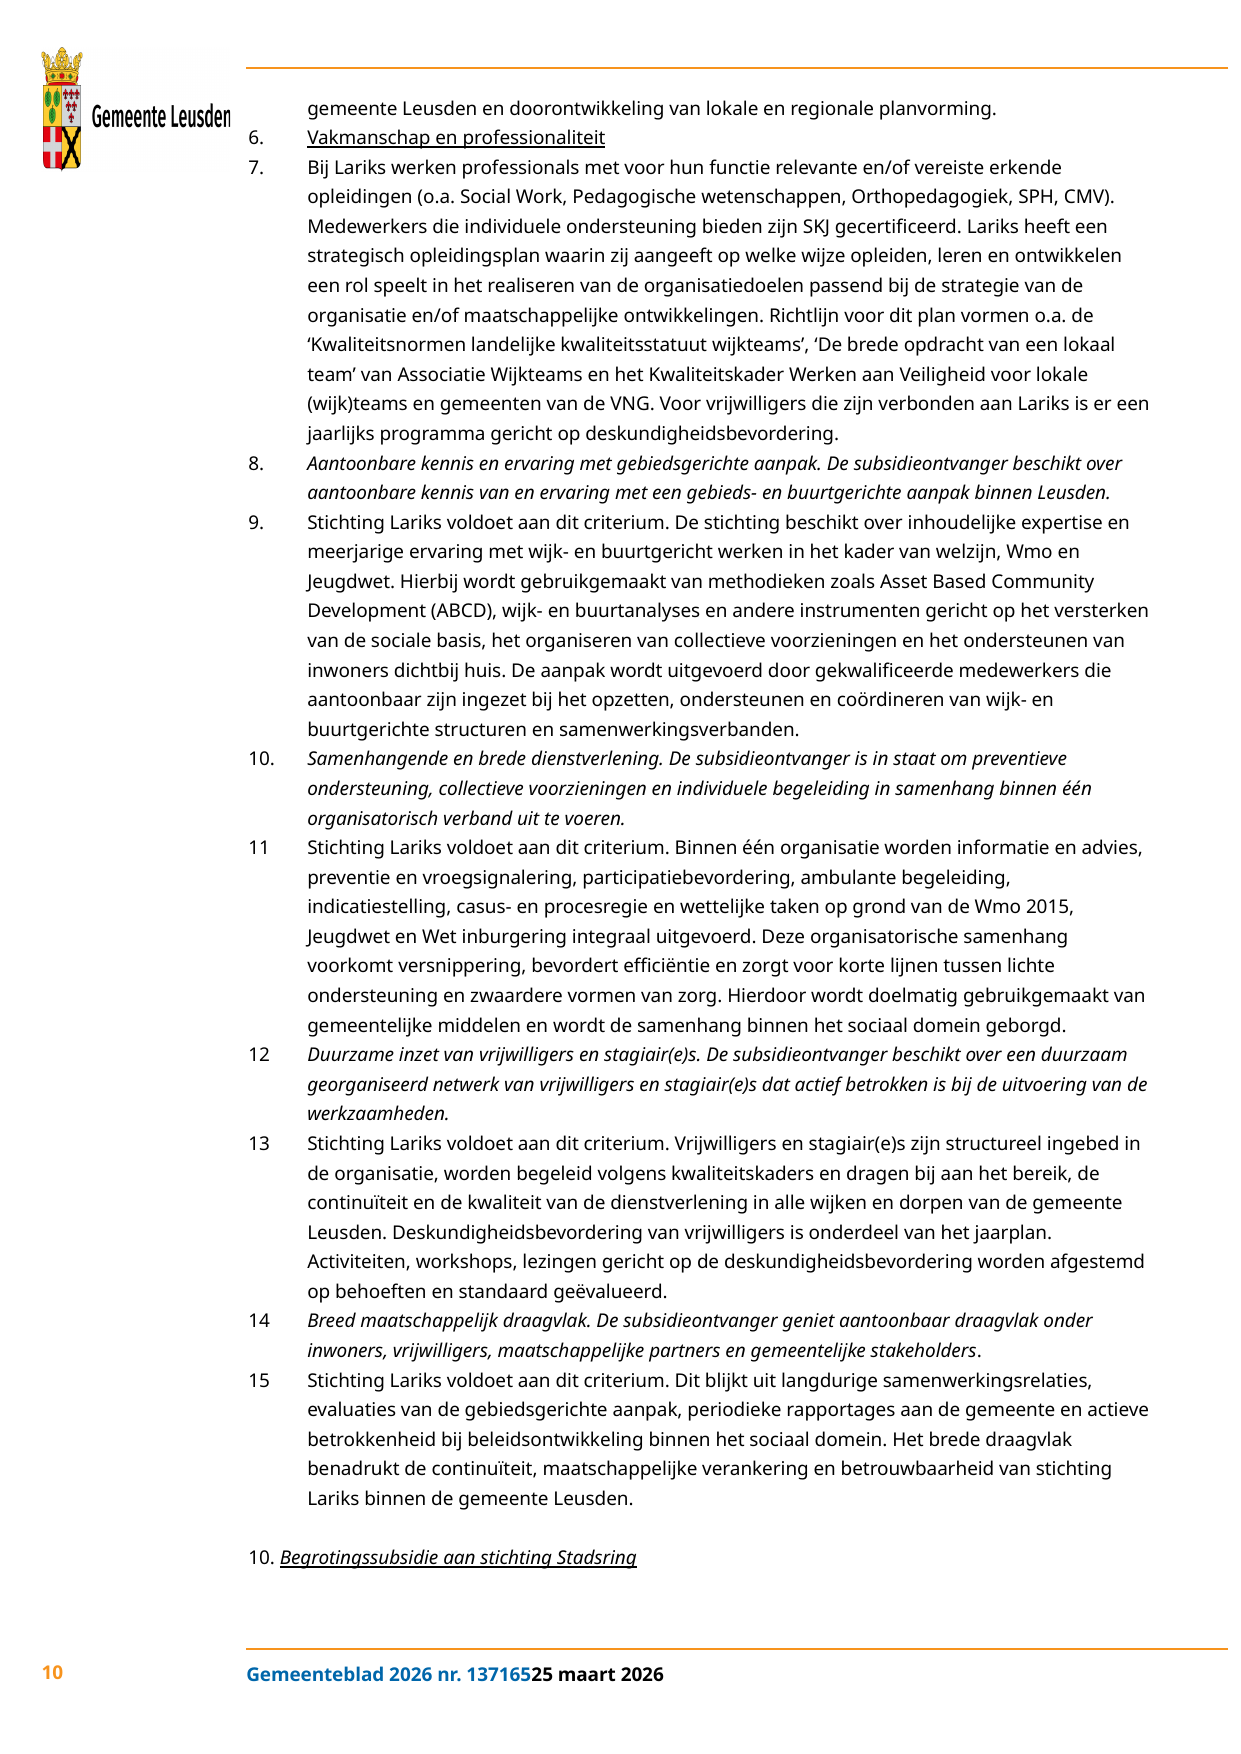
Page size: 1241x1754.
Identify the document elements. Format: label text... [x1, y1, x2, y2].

list Stichting Lariks voldoet aan dit criterium. Vrijwilligers en stagiair(e)s zijn structureel ingebed in de organisatie, worden begeleid volgens kwaliteitskaders en dragen bij aan het bereik, de continuïteit en de kwaliteit van de dienstverlening in alle wijken en dorpen van de gemeente Leusden. Deskundigheidsbevordering van vrijwilligers is onderdeel van het jaarplan. Activiteiten, workshops, lezingen gericht op de deskundigheidsbevordering worden afgestemd op behoeften en standaard geëvalueerd. [248, 1130, 1152, 1304]
text 10. Begrotingssubsidie aan stichting Stadsring [248, 1544, 1152, 1570]
list gemeente Leusden en doorontwikkeling van lokale en regionale planvorming. [248, 95, 1152, 121]
picture [41, 47, 231, 172]
list Vakmanschap en professionaliteit [248, 124, 1152, 150]
list Samenhangende en brede dienstverlening. De subsidieontvanger is in staat om preventieve ondersteuning, collectieve voorzieningen en individuele begeleiding in samenhang binnen één organisatorisch verband uit te voeren. [248, 746, 1152, 831]
list Aantoonbare kennis en ervaring met gebiedsgerichte aanpak. De subsidieontvanger beschikt over aantoonbare kennis van en ervaring met een gebieds- en buurtgerichte aanpak binnen Leusden. [248, 450, 1152, 505]
list Stichting Lariks voldoet aan dit criterium. De stichting beschikt over inhoudelijke expertise en meerjarige ervaring met wijk- en buurtgericht werken in het kader van welzijn, Wmo en Jeugdwet. Hierbij wordt gebruikgemaakt van methodieken zoals Asset Based Community Development (ABCD), wijk- en buurtanalyses en andere instrumenten gericht op het versterken van de sociale basis, het organiseren van collectieve voorzieningen en het ondersteunen van inwoners dichtbij huis. De aanpak wordt uitgevoerd door gekwalificeerde medewerkers die aantoonbaar zijn ingezet bij het opzetten, ondersteunen en coördineren van wijk- en buurtgerichte structuren en samenwerkingsverbanden. [248, 509, 1152, 742]
list Stichting Lariks voldoet aan dit criterium. Binnen één organisatie worden informatie en advies, preventie en vroegsignalering, participatiebevordering, ambulante begeleiding, indicatiestelling, casus- en procesregie en wettelijke taken op grond van de Wmo 2015, Jeugdwet en Wet inburgering integraal uitgevoerd. Deze organisatorische samenhang voorkomt versnippering, bevordert efficiëntie en zorgt voor korte lijnen tussen lichte ondersteuning en zwaardere vormen van zorg. Hierdoor wordt doelmatig gebruikgemaakt van gemeentelijke middelen en wordt de samenhang binnen het sociaal domein geborgd. [248, 834, 1152, 1038]
list Breed maatschappelijk draagvlak. De subsidieontvanger geniet aantoonbaar draagvlak onder inwoners, vrijwilligers, maatschappelijke partners en gemeentelijke stakeholders. [248, 1308, 1152, 1363]
list Duurzame inzet van vrijwilligers en stagiair(e)s. De subsidieontvanger beschikt over een duurzaam georganiseerd netwerk van vrijwilligers en stagiair(e)s dat actief betrokken is bij de uitvoering van de werkzaamheden. [248, 1041, 1152, 1126]
list Stichting Lariks voldoet aan dit criterium. Dit blijkt uit langdurige samenwerkingsrelaties, evaluaties van de gebiedsgerichte aanpak, periodieke rapportages aan de gemeente en actieve betrokkenheid bij beleidsontwikkeling binnen het sociaal domein. Het brede draagvlak benadrukt de continuïteit, maatschappelijke verankering en betrouwbaarheid van stichting Lariks binnen de gemeente Leusden. [248, 1367, 1152, 1511]
list Bij Lariks werken professionals met voor hun functie relevante en/of vereiste erkende opleidingen (o.a. Social Work, Pedagogische wetenschappen, Orthopedagogiek, SPH, CMV). Medewerkers die individuele ondersteuning bieden zijn SKJ gecertificeerd. Lariks heeft een strategisch opleidingsplan waarin zij aangeeft op welke wijze opleiden, leren en ontwikkelen een rol speelt in het realiseren van de organisatiedoelen passend bij de strategie van de organisatie en/of maatschappelijke ontwikkelingen. Richtlijn voor dit plan vormen o.a. de ‘Kwaliteitsnormen landelijke kwaliteitsstatuut wijkteams’, ‘De brede opdracht van een lokaal team’ van Associatie Wijkteams en het Kwaliteitskader Werken aan Veiligheid voor lokale (wijk)teams en gemeenten van de VNG. Voor vrijwilligers die zijn verbonden aan Lariks is er een jaarlijks programma gericht op deskundigheidsbevordering. [248, 154, 1152, 446]
